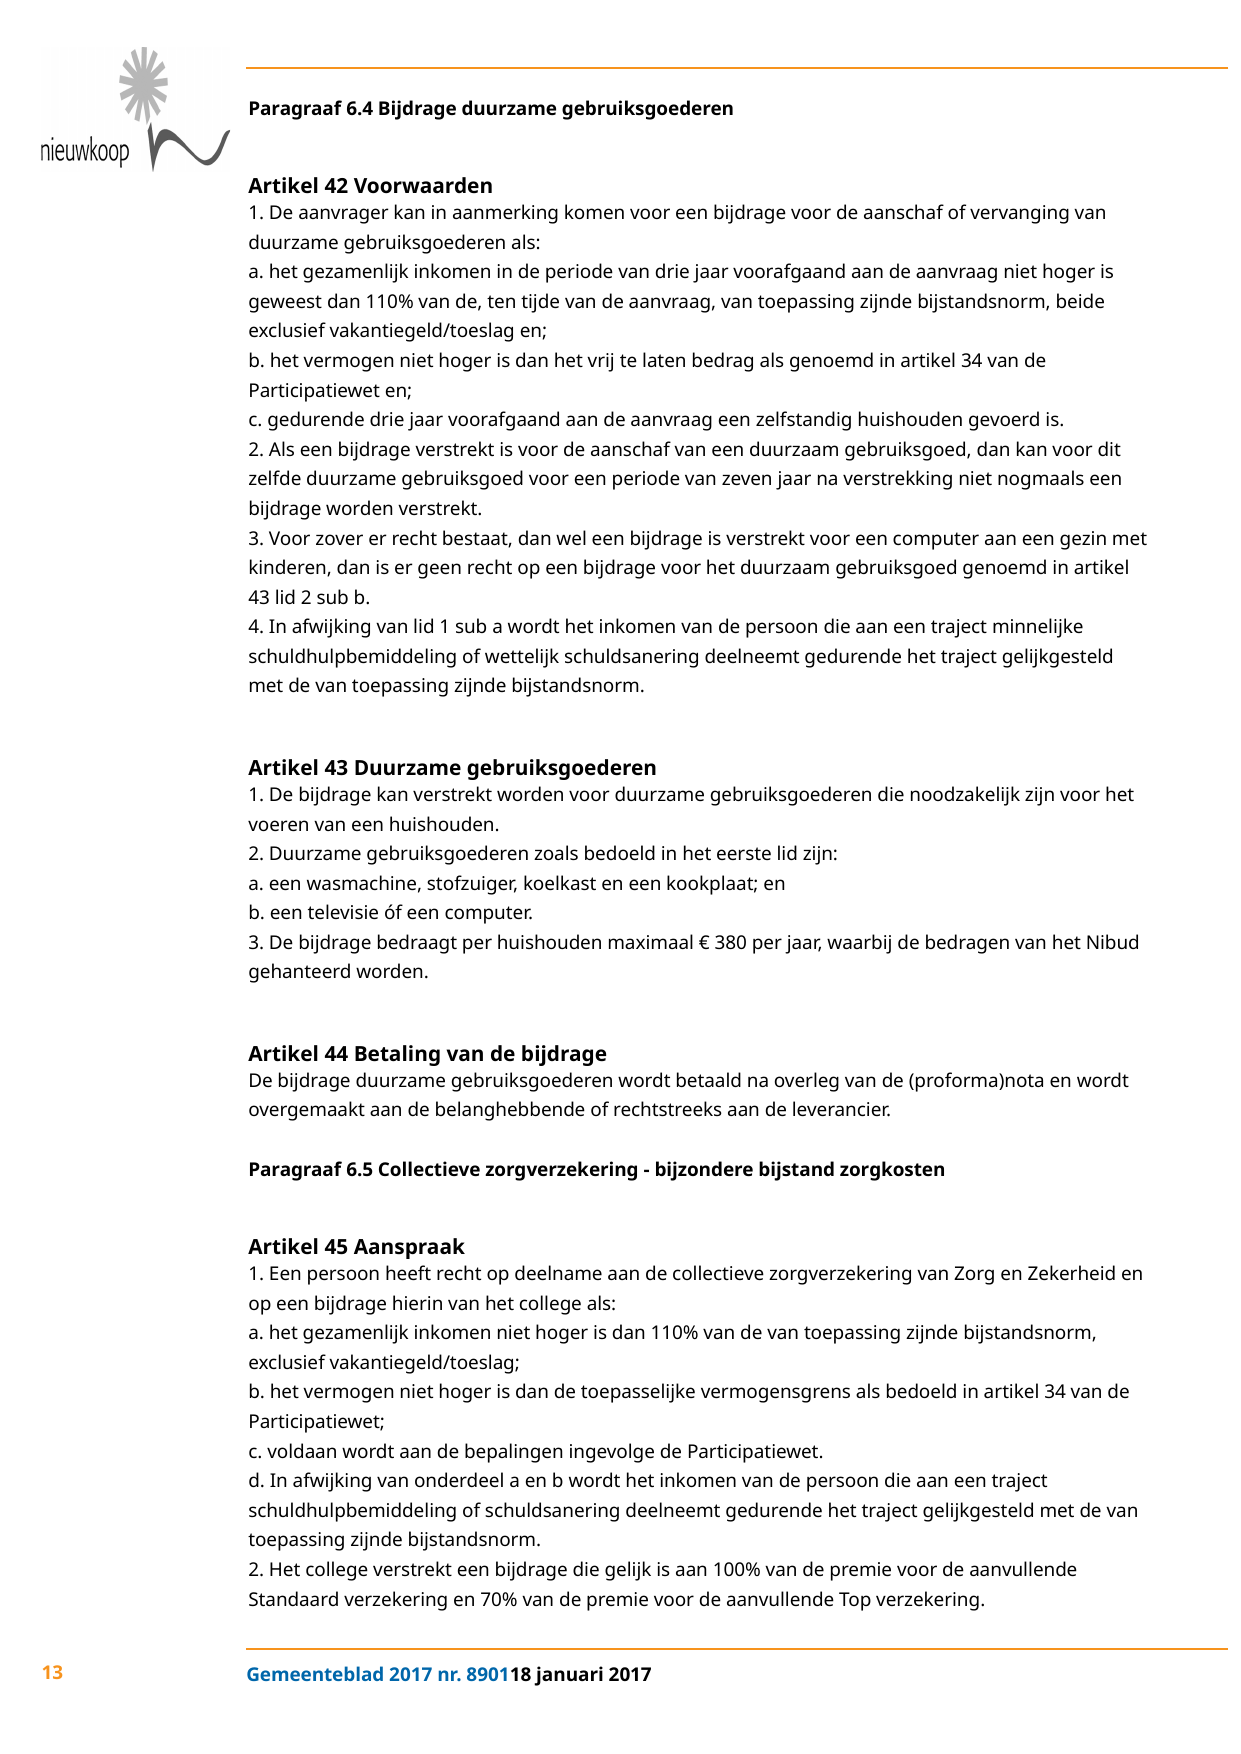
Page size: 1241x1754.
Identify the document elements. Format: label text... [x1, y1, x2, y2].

text De bijdrage duurzame gebruiksgoederen wordt betaald na overleg van de (proforma)nota en wordt overgemaakt aan de belanghebbende of rechtstreeks aan de leverancier. [248, 1067, 1152, 1122]
text a. een wasmachine, stofzuiger, koelkast en een kookplaat; en [248, 870, 1152, 896]
text a. het gezamenlijk inkomen in de periode van drie jaar voorafgaand aan de aanvraag niet hoger is geweest dan 110% van de, ten tijde van de aanvraag, van toepassing zijnde bijstandsnorm, beide exclusief vakantiegeld/toeslag en; [248, 258, 1152, 343]
text a. het gezamenlijk inkomen niet hoger is dan 110% van de van toepassing zijnde bijstandsnorm, exclusief vakantiegeld/toeslag; [248, 1319, 1152, 1375]
text b. een televisie óf een computer. [248, 899, 1152, 925]
text 2. Duurzame gebruiksgoederen zoals bedoeld in het eerste lid zijn: [248, 840, 1152, 866]
text 3. Voor zover er recht bestaat, dan wel een bijdrage is verstrekt voor een computer aan een gezin met kinderen, dan is er geen recht op een bijdrage voor het duurzaam gebruiksgoed genoemd in artikel 43 lid 2 sub b. [248, 525, 1152, 610]
text Artikel 42 Voorwaarden [248, 171, 1152, 199]
text 1. Een persoon heeft recht op deelname aan de collectieve zorgverzekering van Zorg en Zekerheid en op een bijdrage hierin van het college als: [248, 1260, 1152, 1316]
text 3. De bijdrage bedraagt per huishouden maximaal € 380 per jaar, waarbij de bedragen van het Nibud gehanteerd worden. [248, 929, 1152, 984]
text 2. Als een bijdrage verstrekt is voor de aanschaf van een duurzaam gebruiksgoed, dan kan voor dit zelfde duurzame gebruiksgoed voor een periode van zeven jaar na verstrekking niet nogmaals een bijdrage worden verstrekt. [248, 436, 1152, 521]
text 2. Het college verstrekt een bijdrage die gelijk is aan 100% van de premie voor de aanvullende Standaard verzekering en 70% van de premie voor de aanvullende Top verzekering. [248, 1556, 1152, 1612]
text c. voldaan wordt aan de bepalingen ingevolge de Participatiewet. [248, 1438, 1152, 1464]
text Artikel 43 Duurzame gebruiksgoederen [248, 753, 1152, 781]
picture [41, 47, 231, 172]
text b. het vermogen niet hoger is dan het vrij te laten bedrag als genoemd in artikel 34 van de Participatiewet en; [248, 347, 1152, 403]
text b. het vermogen niet hoger is dan de toepasselijke vermogensgrens als bedoeld in artikel 34 van de Participatiewet; [248, 1379, 1152, 1434]
text 1. De aanvrager kan in aanmerking komen voor een bijdrage voor de aanschaf of vervanging van duurzame gebruiksgoederen als: [248, 199, 1152, 255]
text 1. De bijdrage kan verstrekt worden voor duurzame gebruiksgoederen die noodzakelijk zijn voor het voeren van een huishouden. [248, 781, 1152, 836]
text c. gedurende drie jaar voorafgaand aan de aanvraag een zelfstandig huishouden gevoerd is. [248, 406, 1152, 432]
text Artikel 45 Aanspraak [248, 1232, 1152, 1260]
text 4. In afwijking van lid 1 sub a wordt het inkomen van de persoon die aan een traject minnelijke schuldhulpbemiddeling of wettelijk schuldsanering deelneemt gedurende het traject gelijkgesteld met de van toepassing zijnde bijstandsnorm. [248, 613, 1152, 698]
text Paragraaf 6.4 Bijdrage duurzame gebruiksgoederen [248, 95, 1152, 121]
text Paragraaf 6.5 Collectieve zorgverzekering - bijzondere bijstand zorgkosten [248, 1156, 1152, 1182]
text Artikel 44 Betaling van de bijdrage [248, 1039, 1152, 1067]
text d. In afwijking van onderdeel a en b wordt het inkomen van de persoon die aan een traject schuldhulpbemiddeling of schuldsanering deelneemt gedurende het traject gelijkgesteld met de van toepassing zijnde bijstandsnorm. [248, 1467, 1152, 1552]
